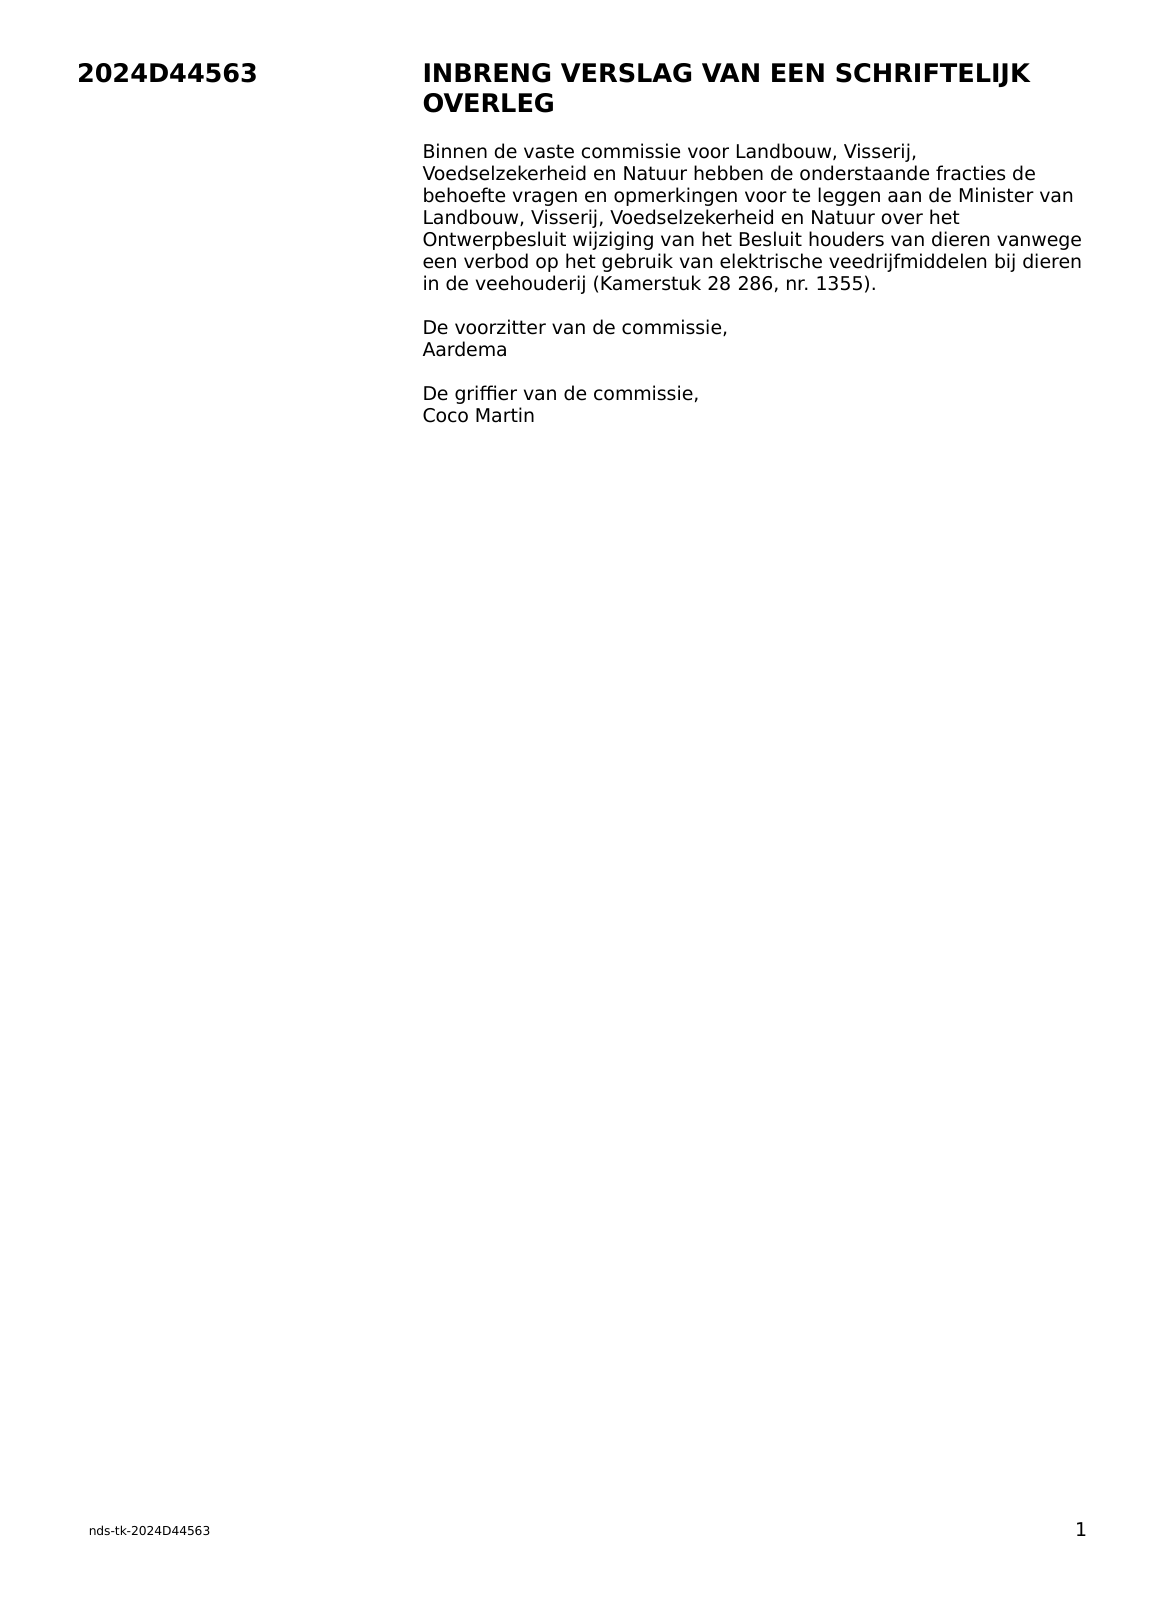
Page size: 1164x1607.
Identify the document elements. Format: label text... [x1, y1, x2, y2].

text 2024D44563 INBRENG VERSLAG VAN EEN SCHRIFTELIJK OVERLEG [77, 59, 1087, 118]
text Aardema [422, 339, 1087, 361]
text De griffier van de commissie, [422, 383, 1087, 405]
text nds-tk-2024D44563 [88, 1524, 323, 1538]
text Binnen de vaste commissie voor Landbouw, Visserij, Voedselzekerheid en Natuur hebben de onderstaande fracties de behoefte vragen en opmerkingen voor te leggen aan de Minister van Landbouw, Visserij, Voedselzekerheid en Natuur over het Ontwerpbesluit wijziging van het Besluit houders van dieren vanwege een verbod op het gebruik van elektrische veedrijfmiddelen bij dieren in de veehouderij (Kamerstuk 28 286, nr. 1355). [422, 141, 1087, 294]
text De voorzitter van de commissie, [422, 317, 1087, 339]
text Coco Martin [422, 405, 1087, 427]
